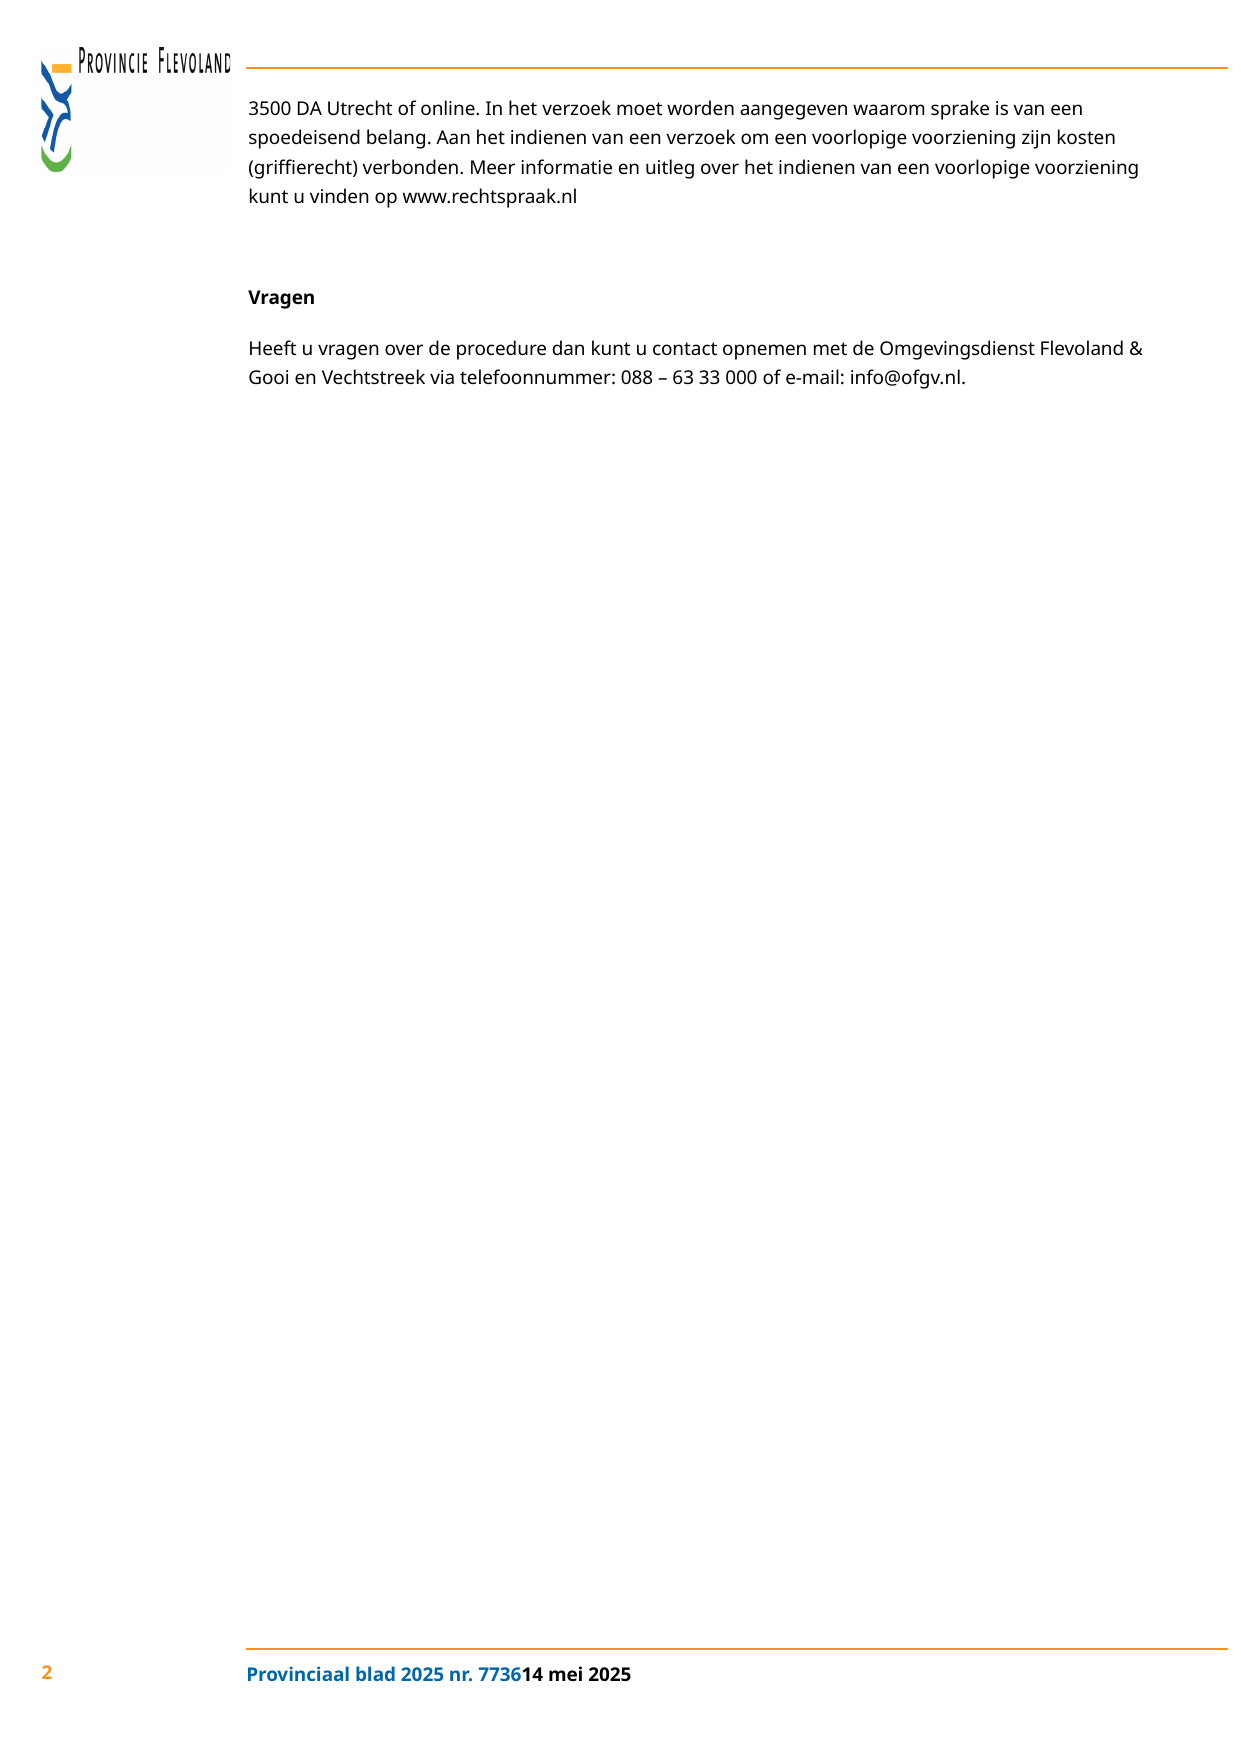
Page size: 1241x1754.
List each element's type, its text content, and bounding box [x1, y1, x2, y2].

text Vragen [248, 284, 1152, 310]
text 3500 DA Utrecht of online. In het verzoek moet worden aangegeven waarom sprake is van een spoedeisend belang. Aan het indienen van een verzoek om een voorlopige voorziening zijn kosten (griffierecht) verbonden. Meer informatie en uitleg over het indienen van een voorlopige voorziening kunt u vinden op www.rechtspraak.nl [248, 95, 1152, 209]
text Heeft u vragen over de procedure dan kunt u contact opnemen met de Omgevingsdienst Flevoland & Gooi en Vechtstreek via telefoonnummer: 088 – 63 33 000 of e-mail: info@ofgv.nl. [248, 335, 1152, 390]
picture [41, 47, 231, 172]
